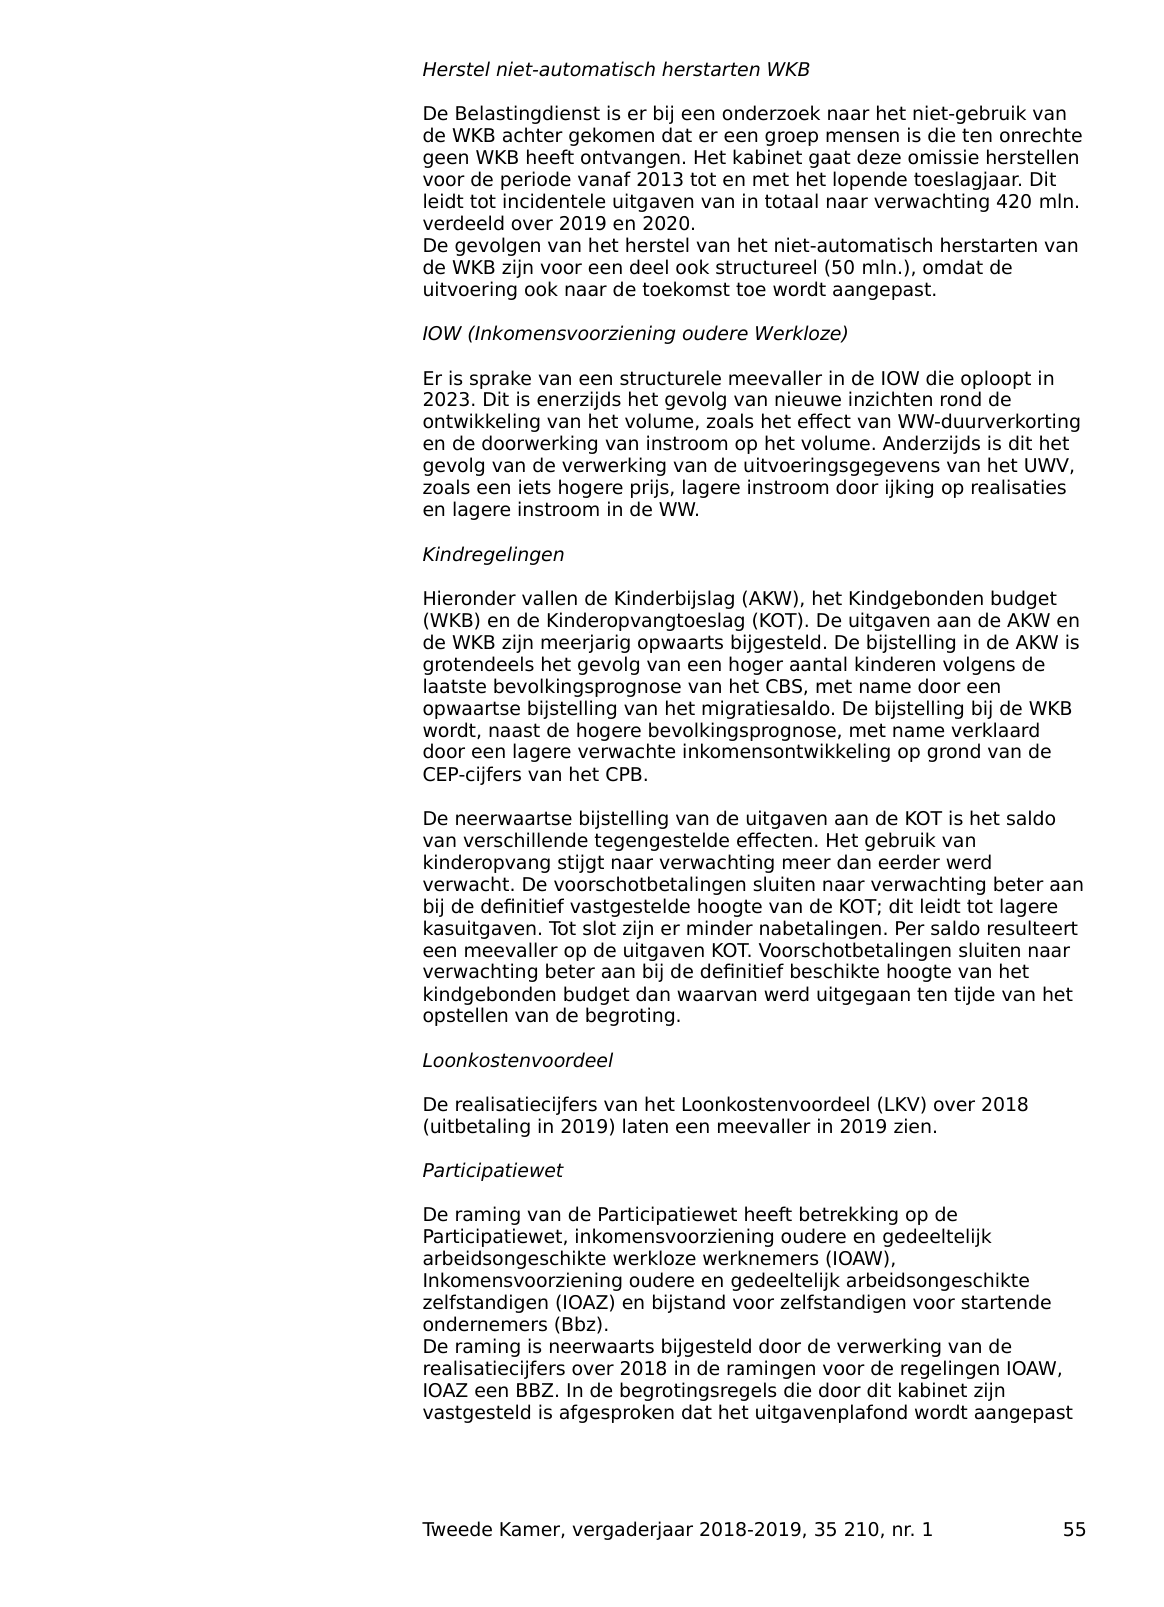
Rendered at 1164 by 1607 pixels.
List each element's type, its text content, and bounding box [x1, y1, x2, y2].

text Hieronder vallen de Kinderbijslag (AKW), het Kindgebonden budget (WKB) en de Kinderopvangtoeslag (KOT). De uitgaven aan de AKW en de WKB zijn meerjarig opwaarts bijgesteld. De bijstelling in de AKW is grotendeels het gevolg van een hoger aantal kinderen volgens de laatste bevolkingsprognose van het CBS, met name door een opwaartse bijstelling van het migratiesaldo. De bijstelling bij de WKB wordt, naast de hogere bevolkingsprognose, met name verklaard door een lagere verwachte inkomensontwikkeling op grond van de CEP-cijfers van het CPB. [422, 588, 1087, 785]
subtitle Herstel niet-automatisch herstarten WKB [422, 59, 1087, 81]
text De gevolgen van het herstel van het niet-automatisch herstarten van de WKB zijn voor een deel ook structureel (50 mln.), omdat de uitvoering ook naar de toekomst toe wordt aangepast. [422, 235, 1087, 301]
subtitle IOW (Inkomensvoorziening oudere Werkloze) [422, 323, 1087, 345]
text De raming is neerwaarts bijgesteld door de verwerking van de realisatiecijfers over 2018 in de ramingen voor de regelingen IOAW, IOAZ een BBZ. In de begrotingsregels die door dit kabinet zijn vastgesteld is afgesproken dat het uitgavenplafond wordt aangepast [422, 1336, 1087, 1424]
text De neerwaartse bijstelling van de uitgaven aan de KOT is het saldo van verschillende tegengestelde effecten. Het gebruik van kinderopvang stijgt naar verwachting meer dan eerder werd verwacht. De voorschotbetalingen sluiten naar verwachting beter aan bij de definitief vastgestelde hoogte van de KOT; dit leidt tot lagere kasuitgaven. Tot slot zijn er minder nabetalingen. Per saldo resulteert een meevaller op de uitgaven KOT. Voorschotbetalingen sluiten naar verwachting beter aan bij de definitief beschikte hoogte van het kindgebonden budget dan waarvan werd uitgegaan ten tijde van het opstellen van de begroting. [422, 808, 1087, 1027]
text De raming van de Participatiewet heeft betrekking op de Participatiewet, inkomensvoorziening oudere en gedeeltelijk arbeidsongeschikte werkloze werknemers (IOAW), Inkomensvoorziening oudere en gedeeltelijk arbeidsongeschikte zelfstandigen (IOAZ) en bijstand voor zelfstandigen voor startende ondernemers (Bbz). [422, 1204, 1087, 1336]
subtitle Kindregelingen [422, 543, 1087, 565]
subtitle Participatiewet [422, 1160, 1087, 1182]
subtitle Loonkostenvoordeel [422, 1049, 1087, 1072]
text De realisatiecijfers van het Loonkostenvoordeel (LKV) over 2018 (uitbetaling in 2019) laten een meevaller in 2019 zien. [422, 1094, 1087, 1138]
text Er is sprake van een structurele meevaller in de IOW die oploopt in 2023. Dit is enerzijds het gevolg van nieuwe inzichten rond de ontwikkeling van het volume, zoals het effect van WW-duurverkorting en de doorwerking van instroom op het volume. Anderzijds is dit het gevolg van de verwerking van de uitvoeringsgegevens van het UWV, zoals een iets hogere prijs, lagere instroom door ijking op realisaties en lagere instroom in de WW. [422, 367, 1087, 521]
text De Belastingdienst is er bij een onderzoek naar het niet-gebruik van de WKB achter gekomen dat er een groep mensen is die ten onrechte geen WKB heeft ontvangen. Het kabinet gaat deze omissie herstellen voor de periode vanaf 2013 tot en met het lopende toeslagjaar. Dit leidt tot incidentele uitgaven van in totaal naar verwachting 420 mln. verdeeld over 2019 en 2020. [422, 103, 1087, 235]
